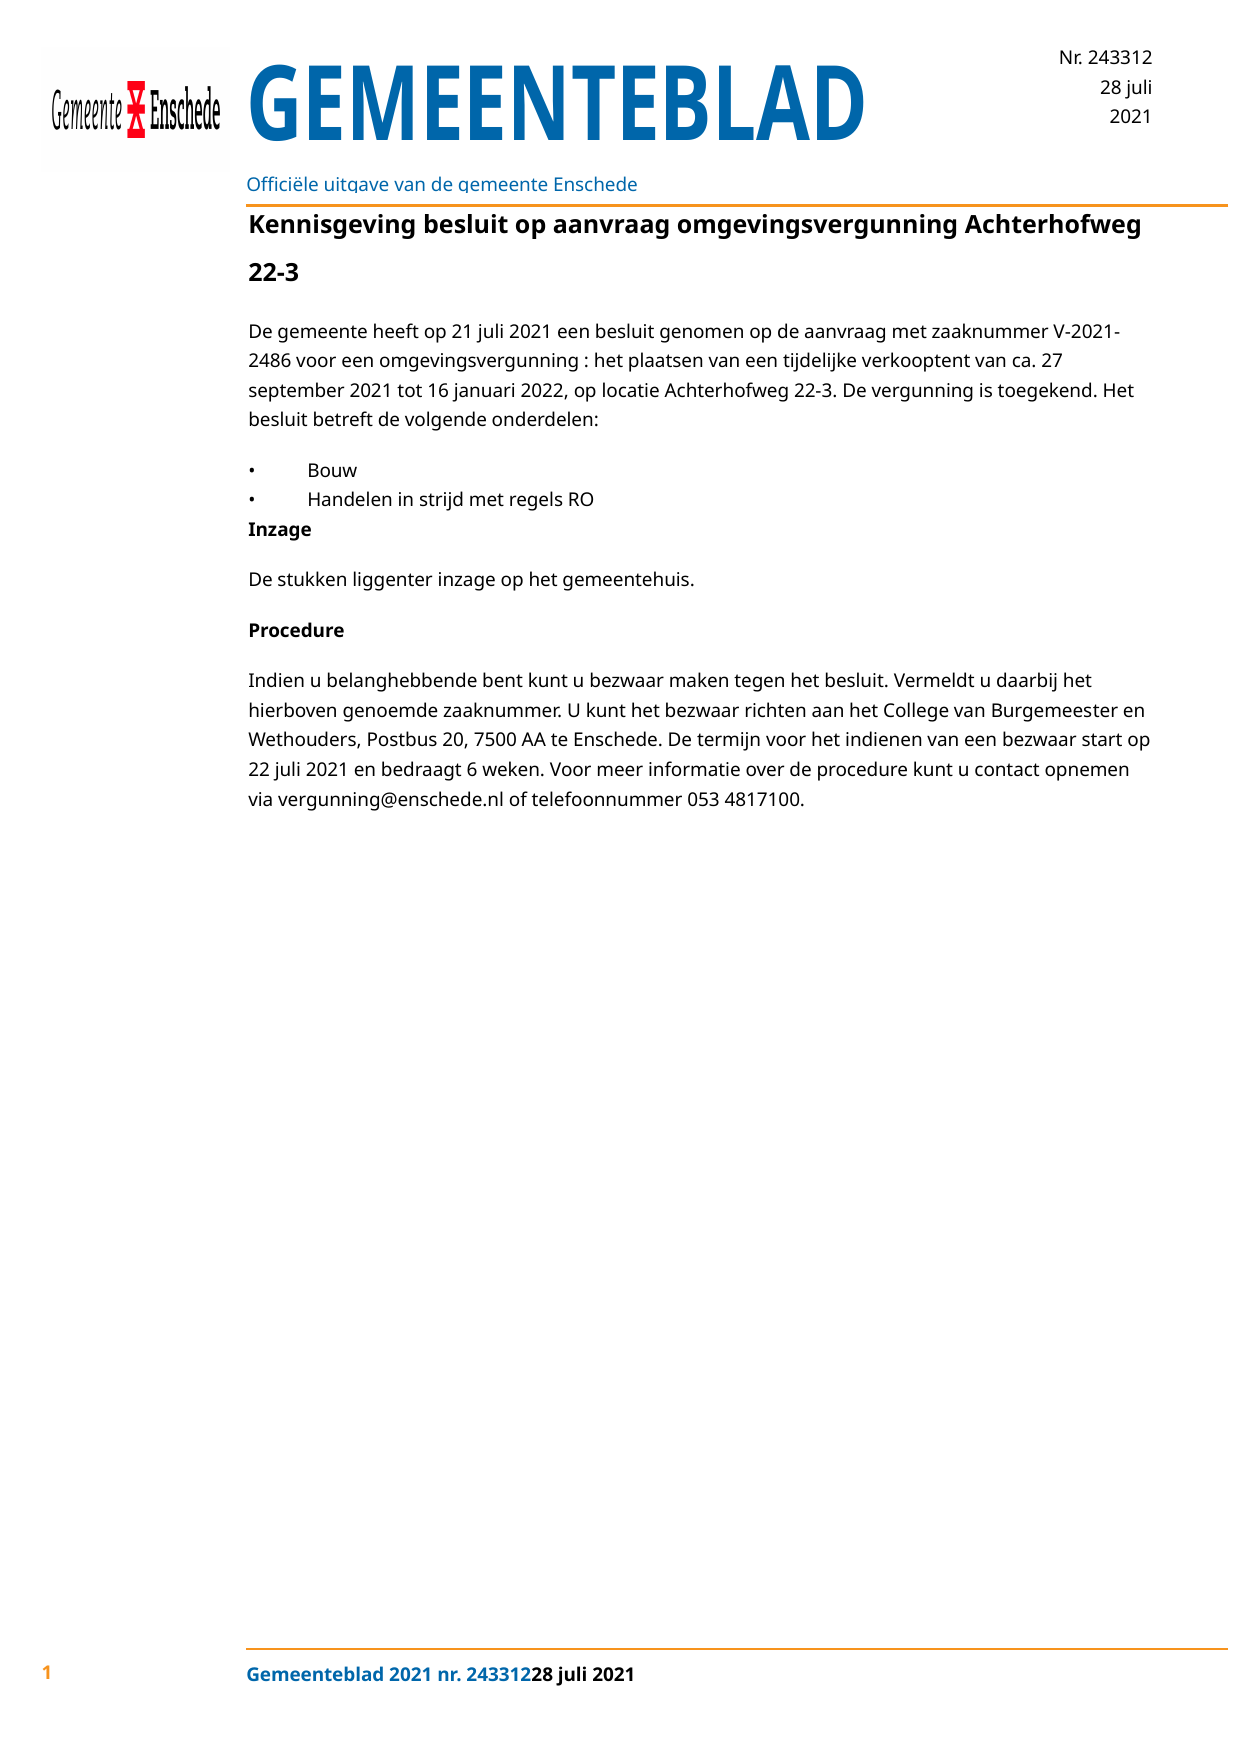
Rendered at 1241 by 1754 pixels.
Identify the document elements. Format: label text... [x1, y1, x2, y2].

list Bouw [248, 457, 1152, 483]
text De stukken liggenter inzage op het gemeentehuis. [248, 567, 1152, 592]
text De gemeente heeft op 21 juli 2021 een besluit genomen op de aanvraag met zaaknummer V-2021-2486 voor een omgevingsvergunning : het plaatsen van een tijdelijke verkooptent van ca. 27 september 2021 tot 16 januari 2022, op locatie Achterhofweg 22-3. De vergunning is toegekend. Het besluit betreft de volgende onderdelen: [248, 318, 1152, 432]
text Procedure [248, 617, 1152, 643]
list Handelen in strijd met regels RO [248, 487, 1152, 512]
picture [41, 47, 231, 172]
text Inzage [248, 516, 1152, 542]
text Kennisgeving besluit op aanvraag omgevingsvergunning Achterhofweg 22-3 [248, 207, 1152, 288]
text Indien u belanghebbende bent kunt u bezwaar maken tegen het besluit. Vermeldt u daarbij het hierboven genoemde zaaknummer. U kunt het bezwaar richten aan het College van Burgemees­ter en Wethouders, Postbus 20, 7500 AA te Enschede. De termijn voor het indienen van een bezwaar start op 22 juli 2021 en bedraagt 6 weken. Voor meer informatie over de procedure kunt u contact opnemen via vergunning@enschede.nl of telefoonnummer 053 4817100. [248, 667, 1152, 812]
